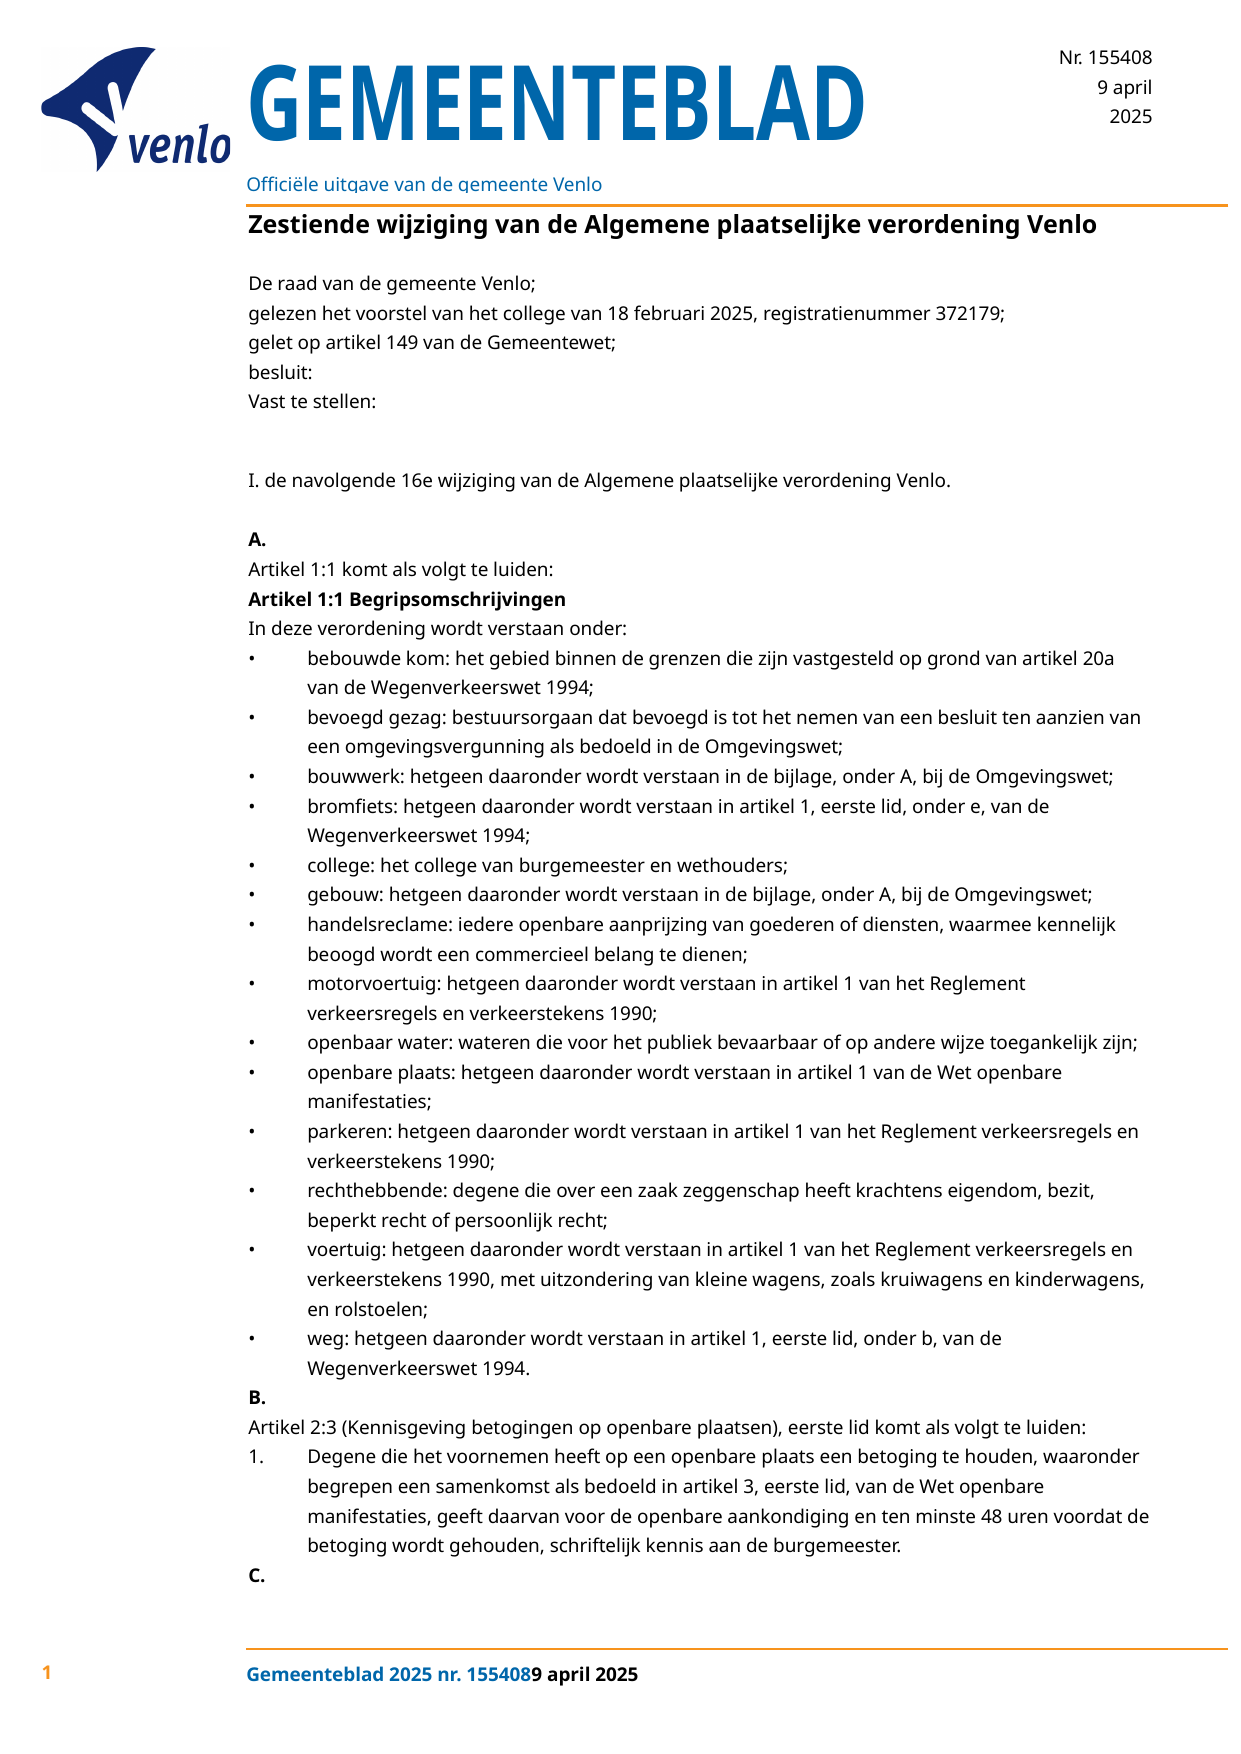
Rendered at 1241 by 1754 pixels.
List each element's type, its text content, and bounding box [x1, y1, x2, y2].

list handelsreclame: iedere openbare aanprijzing van goederen of diensten, waarmee kennelijk beoogd wordt een commercieel belang te dienen; [248, 911, 1152, 967]
list rechthebbende: degene die over een zaak zeggenschap heeft krachtens eigendom, bezit, beperkt recht of persoonlijk recht; [248, 1177, 1152, 1233]
text gelezen het voorstel van het college van 18 februari 2025, registratienummer 372179; [248, 300, 1152, 326]
list parkeren: hetgeen daaronder wordt verstaan in artikel 1 van het Reglement verkeersregels en verkeerstekens 1990; [248, 1118, 1152, 1174]
text In deze verordening wordt verstaan onder: [248, 615, 1152, 641]
text Artikel 2:3 (Kennisgeving betogingen op openbare plaatsen), eerste lid komt als volgt te luiden: [248, 1414, 1152, 1440]
list bromfiets: hetgeen daaronder wordt verstaan in artikel 1, eerste lid, onder e, van de Wegenverkeerswet 1994; [248, 793, 1152, 848]
text Zestiende wijziging van de Algemene plaatselijke verordening Venlo [248, 207, 1152, 241]
list openbare plaats: hetgeen daaronder wordt verstaan in artikel 1 van de Wet openbare manifestaties; [248, 1059, 1152, 1114]
list openbaar water: wateren die voor het publiek bevaarbaar of op andere wijze toegankelijk zijn; [248, 1029, 1152, 1055]
text De raad van de gemeente Venlo; [248, 270, 1152, 296]
text gelet op artikel 149 van de Gemeentewet; [248, 329, 1152, 355]
text I. de navolgende 16e wijziging van de Algemene plaatselijke verordening Venlo. [248, 467, 1152, 493]
list bevoegd gezag: bestuursorgaan dat bevoegd is tot het nemen van een besluit ten aanzien van een omgevingsvergunning als bedoeld in de Omgevingswet; [248, 704, 1152, 759]
list bouwwerk: hetgeen daaronder wordt verstaan in de bijlage, onder A, bij de Omgevingswet; [248, 763, 1152, 789]
list gebouw: hetgeen daaronder wordt verstaan in de bijlage, onder A, bij de Omgevingswet; [248, 882, 1152, 907]
list motorvoertuig: hetgeen daaronder wordt verstaan in artikel 1 van het Reglement verkeersregels en verkeerstekens 1990; [248, 970, 1152, 1026]
text C. [248, 1562, 1152, 1588]
text A. [248, 527, 1152, 552]
list weg: hetgeen daaronder wordt verstaan in artikel 1, eerste lid, onder b, van de Wegenverkeerswet 1994. [248, 1325, 1152, 1381]
list voertuig: hetgeen daaronder wordt verstaan in artikel 1 van het Reglement verkeersregels en verkeerstekens 1990, met uitzondering van kleine wagens, zoals kruiwagens en kinderwagens, en rolstoelen; [248, 1237, 1152, 1322]
text besluit: [248, 359, 1152, 385]
text B. [248, 1384, 1152, 1410]
text Artikel 1:1 komt als volgt te luiden: [248, 556, 1152, 582]
picture [41, 47, 231, 172]
list bebouwde kom: het gebied binnen de grenzen die zijn vastgesteld op grond van artikel 20a van de Wegenverkeerswet 1994; [248, 645, 1152, 700]
text Vast te stellen: [248, 389, 1152, 414]
text Artikel 1:1 Begripsomschrijvingen [248, 586, 1152, 612]
list Degene die het voornemen heeft op een openbare plaats een betoging te houden, waaronder begrepen een samenkomst als bedoeld in artikel 3, eerste lid, van de Wet openbare manifestaties, geeft daarvan voor de openbare aankondiging en ten minste 48 uren voordat de betoging wordt gehouden, schriftelijk kennis aan de burgemeester. [248, 1444, 1152, 1558]
list college: het college van burgemeester en wethouders; [248, 852, 1152, 878]
